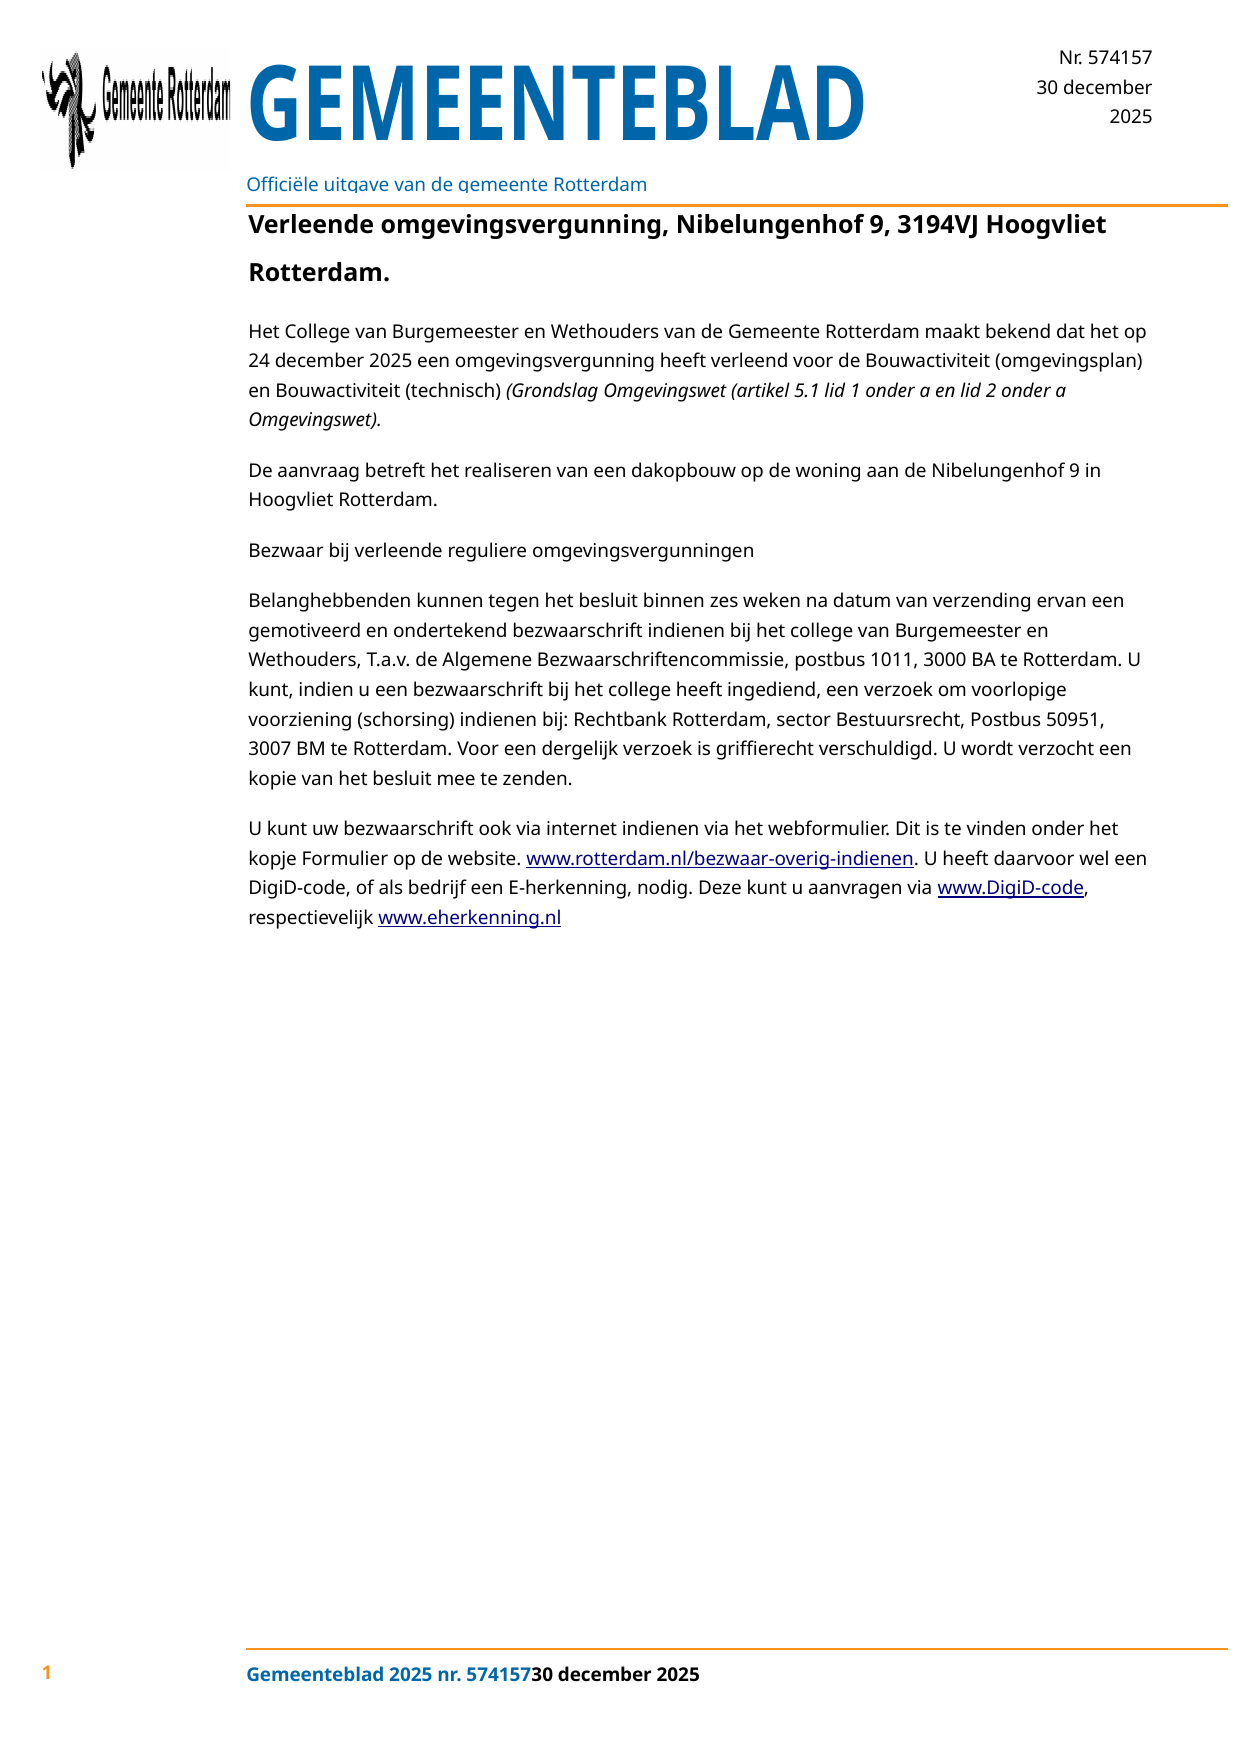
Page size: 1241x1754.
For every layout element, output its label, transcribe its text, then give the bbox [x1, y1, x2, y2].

text U kunt uw bezwaarschrift ook via internet indienen via het webformulier. Dit is te vinden onder het kopje Formulier op de website. www.rotterdam.nl/bezwaar-overig-indienen. U heeft daarvoor wel een DigiD-code, of als bedrijf een E-herkenning, nodig. Deze kunt u aanvragen via www.DigiD-code, respectievelijk www.eherkenning.nl [248, 815, 1152, 930]
picture [41, 47, 231, 172]
text Het College van Burgemeester en Wethouders van de Gemeente Rotterdam maakt bekend dat het op 24 december 2025 een omgevingsvergunning heeft verleend voor de Bouwactiviteit (omgevingsplan) en Bouwactiviteit (technisch) (Grondslag Omgevingswet (artikel 5.1 lid 1 onder a en lid 2 onder a Omgevingswet). [248, 318, 1152, 432]
text Verleende omgevingsvergunning, Nibelungenhof 9, 3194VJ Hoogvliet Rotterdam. [248, 207, 1152, 288]
text Bezwaar bij verleende reguliere omgevingsvergunningen [248, 537, 1152, 563]
text De aanvraag betreft het realiseren van een dakopbouw op de woning aan de Nibelungenhof 9 in Hoogvliet Rotterdam. [248, 457, 1152, 512]
text Belanghebbenden kunnen tegen het besluit binnen zes weken na datum van verzending ervan een gemotiveerd en ondertekend bezwaarschrift indienen bij het college van Burgemeester en Wethouders, T.a.v. de Algemene Bezwaarschriftencommissie, postbus 1011, 3000 BA te Rotterdam. U kunt, indien u een bezwaarschrift bij het college heeft ingediend, een verzoek om voorlopige voorziening (schorsing) indienen bij: Rechtbank Rotterdam, sector Bestuursrecht, Postbus 50951, 3007 BM te Rotterdam. Voor een dergelijk verzoek is griffierecht verschuldigd. U wordt verzocht een kopie van het besluit mee te zenden. [248, 587, 1152, 791]
